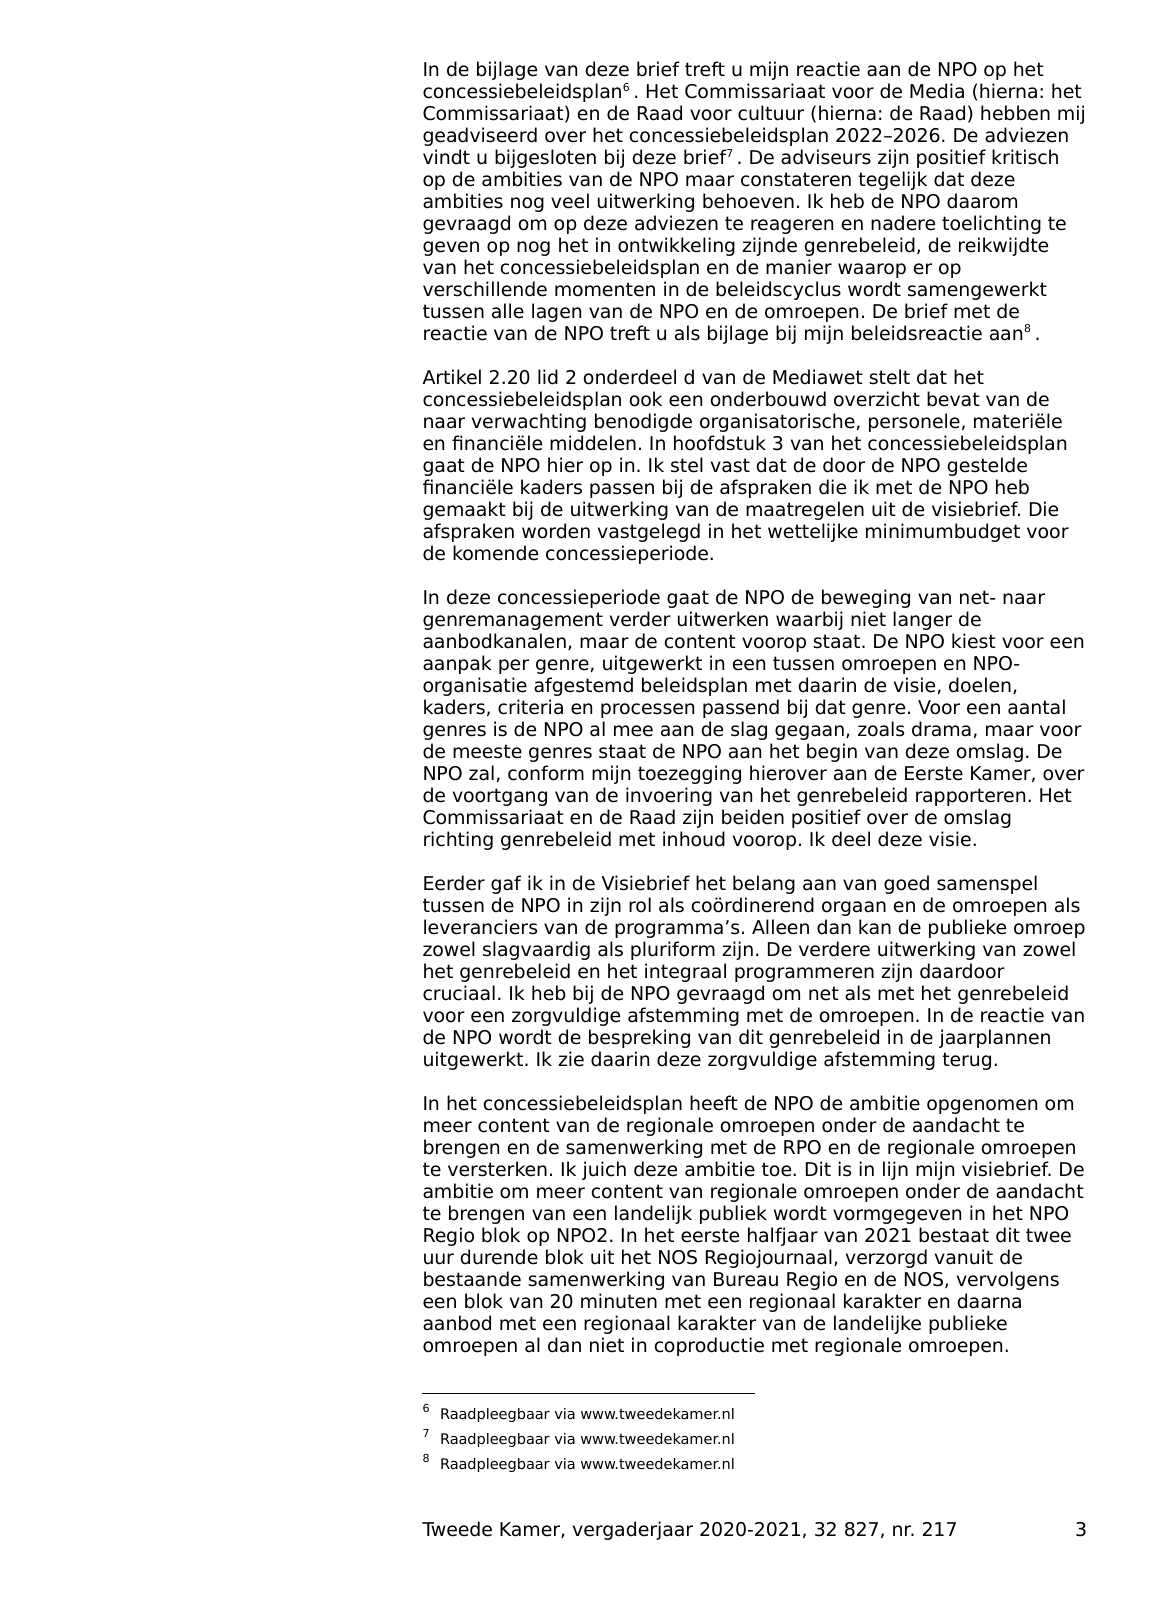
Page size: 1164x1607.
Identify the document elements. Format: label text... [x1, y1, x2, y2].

text Raadpleegbaar via www.tweedekamer.nl [422, 1402, 1087, 1424]
text In de bijlage van deze brief treft u mijn reactie aan de NPO op het concessiebeleidsplan. Het Commissariaat voor de Media (hierna: het Commissariaat) en de Raad voor cultuur (hierna: de Raad) hebben mij geadviseerd over het concessiebeleidsplan 2022–2026. De adviezen vindt u bijgesloten bij deze brief. De adviseurs zijn positief kritisch op de ambities van de NPO maar constateren tegelijk dat deze ambities nog veel uitwerking behoeven. Ik heb de NPO daarom gevraagd om op deze adviezen te reageren en nadere toelichting te geven op nog het in ontwikkeling zijnde genrebeleid, de reikwijdte van het concessiebeleidsplan en de manier waarop er op verschillende momenten in de beleidscyclus wordt samengewerkt tussen alle lagen van de NPO en de omroepen. De brief met de reactie van de NPO treft u als bijlage bij mijn beleidsreactie aan. [422, 59, 1087, 345]
text In het concessiebeleidsplan heeft de NPO de ambitie opgenomen om meer content van de regionale omroepen onder de aandacht te brengen en de samenwerking met de RPO en de regionale omroepen te versterken. Ik juich deze ambitie toe. Dit is in lijn mijn visiebrief. De ambitie om meer content van regionale omroepen onder de aandacht te brengen van een landelijk publiek wordt vormgegeven in het NPO Regio blok op NPO2. In het eerste halfjaar van 2021 bestaat dit twee uur durende blok uit het NOS Regiojournaal, verzorgd vanuit de bestaande samenwerking van Bureau Regio en de NOS, vervolgens een blok van 20 minuten met een regionaal karakter en daarna aanbod met een regionaal karakter van de landelijke publieke omroepen al dan niet in coproductie met regionale omroepen. [422, 1093, 1087, 1357]
text Artikel 2.20 lid 2 onderdeel d van de Mediawet stelt dat het concessiebeleidsplan ook een onderbouwd overzicht bevat van de naar verwachting benodigde organisatorische, personele, materiële en financiële middelen. In hoofdstuk 3 van het concessiebeleidsplan gaat de NPO hier op in. Ik stel vast dat de door de NPO gestelde financiële kaders passen bij de afspraken die ik met de NPO heb gemaakt bij de uitwerking van de maatregelen uit de visiebrief. Die afspraken worden vastgelegd in het wettelijke minimumbudget voor de komende concessieperiode. [422, 367, 1087, 565]
text Raadpleegbaar via www.tweedekamer.nl [422, 1452, 1087, 1474]
text Raadpleegbaar via www.tweedekamer.nl [422, 1427, 1087, 1449]
text Eerder gaf ik in de Visiebrief het belang aan van goed samenspel tussen de NPO in zijn rol als coördinerend orgaan en de omroepen als leveranciers van de programma’s. Alleen dan kan de publieke omroep zowel slagvaardig als pluriform zijn. De verdere uitwerking van zowel het genrebeleid en het integraal programmeren zijn daardoor cruciaal. Ik heb bij de NPO gevraagd om net als met het genrebeleid voor een zorgvuldige afstemming met de omroepen. In de reactie van de NPO wordt de bespreking van dit genrebeleid in de jaarplannen uitgewerkt. Ik zie daarin deze zorgvuldige afstemming terug. [422, 873, 1087, 1071]
text In deze concessieperiode gaat de NPO de beweging van net- naar genremanagement verder uitwerken waarbij niet langer de aanbodkanalen, maar de content voorop staat. De NPO kiest voor een aanpak per genre, uitgewerkt in een tussen omroepen en NPO-organisatie afgestemd beleidsplan met daarin de visie, doelen, kaders, criteria en processen passend bij dat genre. Voor een aantal genres is de NPO al mee aan de slag gegaan, zoals drama, maar voor de meeste genres staat de NPO aan het begin van deze omslag. De NPO zal, conform mijn toezegging hierover aan de Eerste Kamer, over de voortgang van de invoering van het genrebeleid rapporteren. Het Commissariaat en de Raad zijn beiden positief over de omslag richting genrebeleid met inhoud voorop. Ik deel deze visie. [422, 587, 1087, 851]
